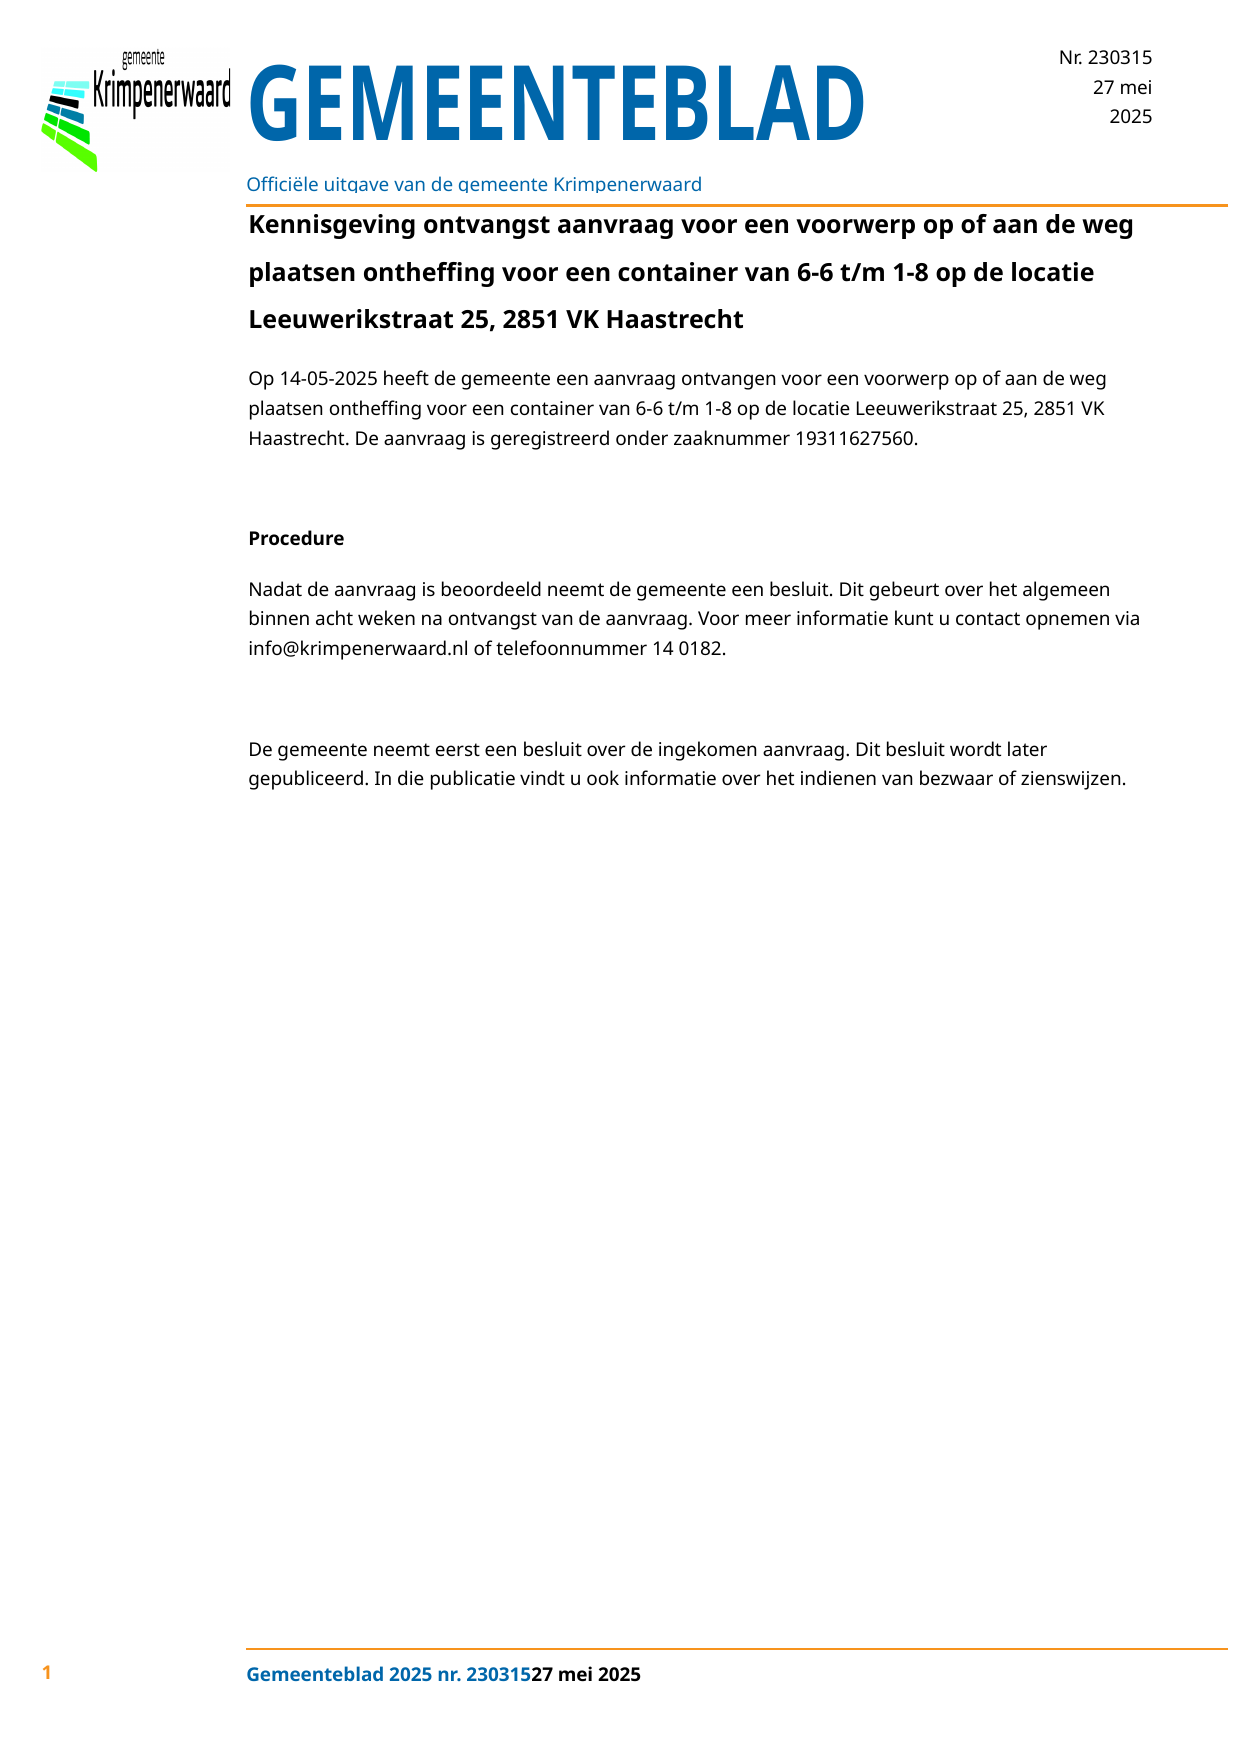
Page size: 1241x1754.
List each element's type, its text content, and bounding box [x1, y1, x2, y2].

text Nadat de aanvraag is beoordeeld neemt de gemeente een besluit. Dit gebeurt over het algemeen binnen acht weken na ontvangst van de aanvraag. Voor meer informatie kunt u contact opnemen via info@krimpenerwaard.nl of telefoonnummer 14 0182. [248, 576, 1152, 661]
text Kennisgeving ontvangst aanvraag voor een voorwerp op of aan de weg plaatsen ontheffing voor een container van 6-6 t/m 1-8 op de locatie Leeuwerikstraat 25, 2851 VK Haastrecht [248, 207, 1152, 336]
picture [41, 47, 231, 172]
text Op 14-05-2025 heeft de gemeente een aanvraag ontvangen voor een voorwerp op of aan de weg plaatsen ontheffing voor een container van 6-6 t/m 1-8 op de locatie Leeuwerikstraat 25, 2851 VK Haastrecht. De aanvraag is geregistreerd onder zaaknummer 19311627560. [248, 366, 1152, 450]
text De gemeente neemt eerst een besluit over de ingekomen aanvraag. Dit besluit wordt later gepubliceerd. In die publicatie vindt u ook informatie over het indienen van bezwaar of zienswijzen. [248, 736, 1152, 791]
text Procedure [248, 526, 1152, 551]
